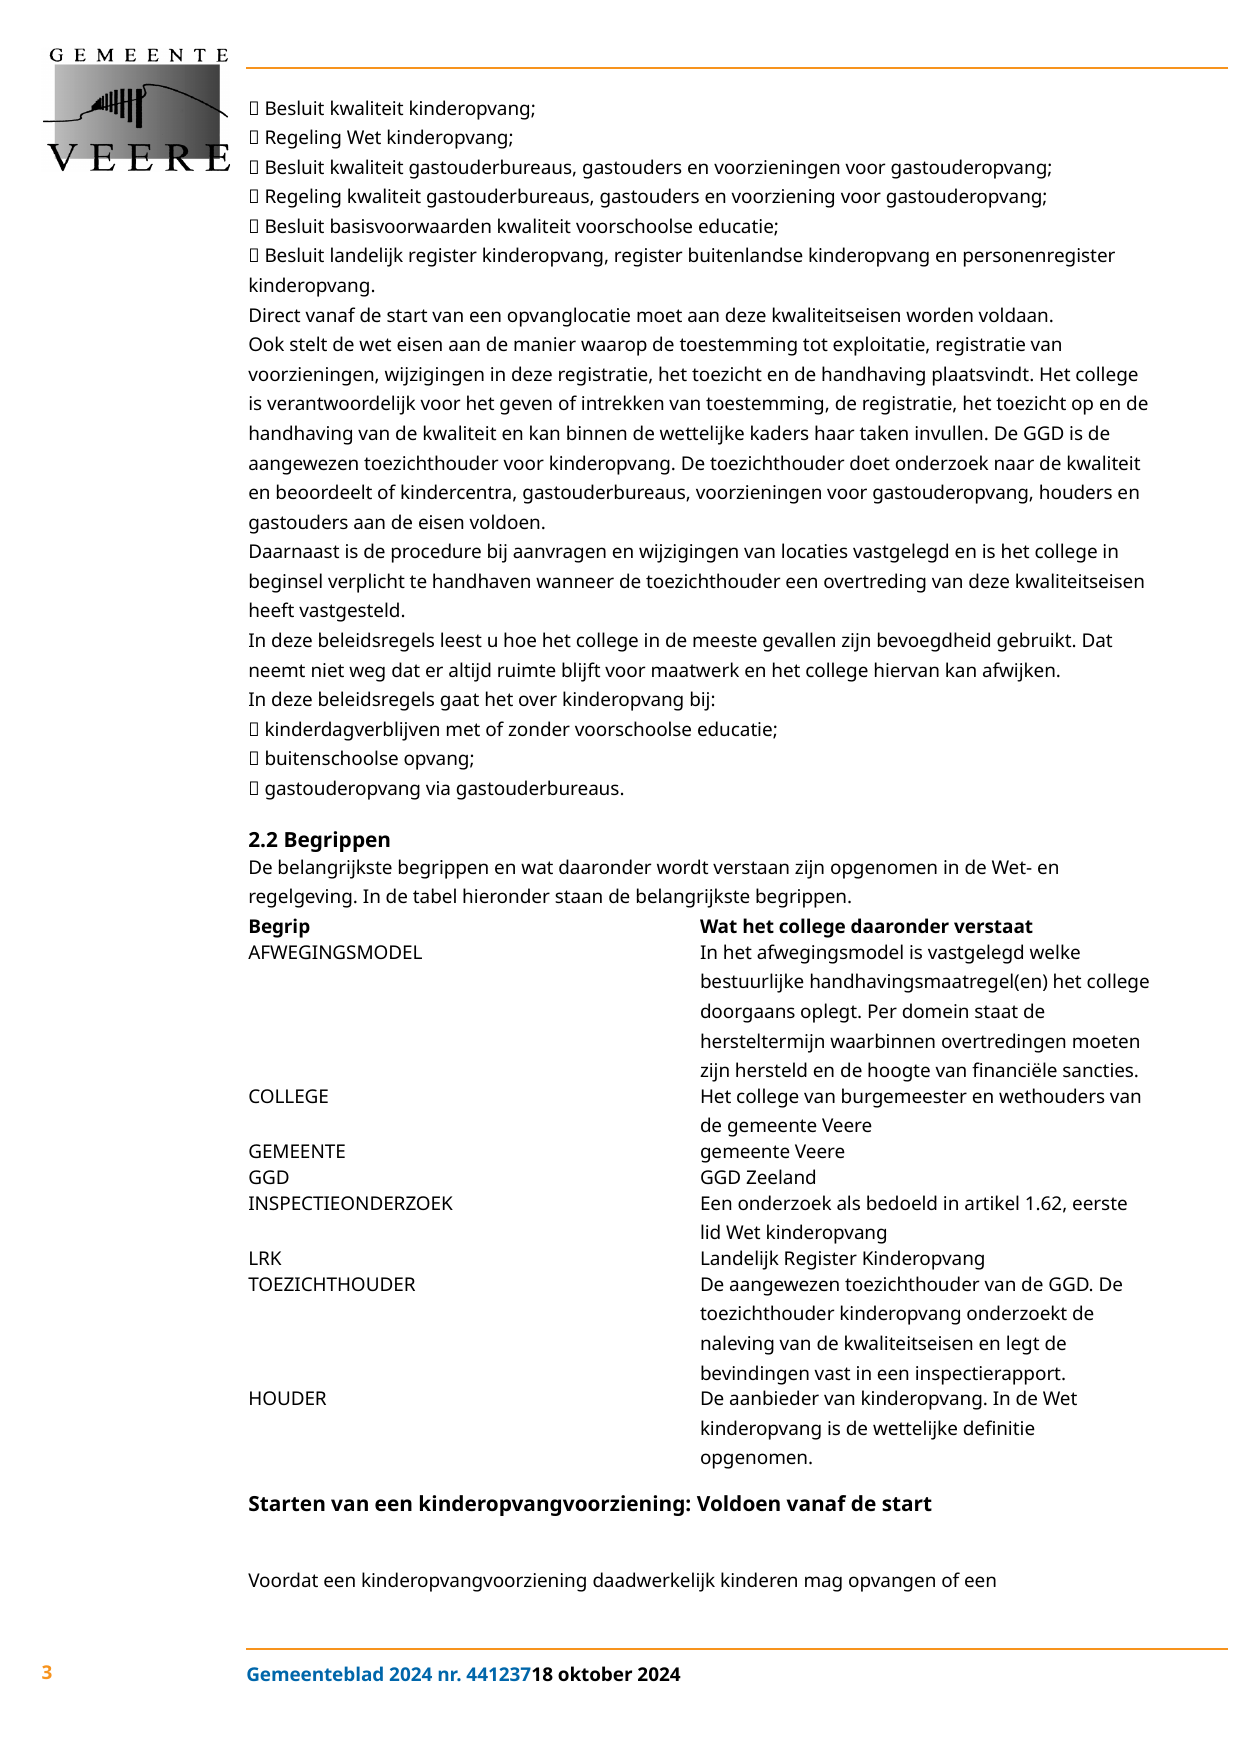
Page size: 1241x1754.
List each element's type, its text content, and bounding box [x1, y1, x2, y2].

table_cell In het afwegingsmodel is vastgelegd welke bestuurlijke handhavingsmaatregel(en) het college doorgaans oplegt. Per domein staat de hersteltermijn waarbinnen overtredingen moeten zijn hersteld en de hoogte van financiële sancties. [700, 939, 1152, 1083]
text Daarnaast is de procedure bij aanvragen en wijzigingen van locaties vastgelegd en is het college in beginsel verplicht te handhaven wanneer de toezichthouder een overtreding van deze kwaliteitseisen heeft vastgesteld. [248, 538, 1152, 623]
text  buitenschoolse opvang; [248, 746, 1152, 771]
table_cell De aangewezen toezichthouder van de GGD. De toezichthouder kinderopvang onderzoekt de naleving van de kwaliteitseisen en legt de bevindingen vast in een inspectierapport. [700, 1271, 1152, 1385]
table_cell LRK [248, 1245, 700, 1271]
text Voordat een kinderopvangvoorziening daadwerkelijk kinderen mag opvangen of een [248, 1567, 1152, 1593]
table_cell TOEZICHTHOUDER [248, 1271, 700, 1385]
text  kinderdagverblijven met of zonder voorschoolse educatie; [248, 716, 1152, 742]
text  gastouderopvang via gastouderbureaus. [248, 775, 1152, 801]
text  Regeling Wet kinderopvang; [248, 124, 1152, 150]
text In deze beleidsregels gaat het over kinderopvang bij: [248, 686, 1152, 712]
table_cell GGD [248, 1164, 700, 1190]
table_cell Landelijk Register Kinderopvang [700, 1245, 1152, 1271]
text De belangrijkste begrippen en wat daaronder wordt verstaan zijn opgenomen in de Wet- en regelgeving. In de tabel hieronder staan de belangrijkste begrippen. [248, 854, 1152, 909]
text  Besluit landelijk register kinderopvang, register buitenlandse kinderopvang en personenregister kinderopvang. [248, 243, 1152, 298]
table_cell HOUDER [248, 1385, 700, 1470]
table_cell INSPECTIEONDERZOEK [248, 1190, 700, 1245]
picture [41, 47, 231, 172]
table_cell COLLEGE [248, 1083, 700, 1138]
table_cell De aanbieder van kinderopvang. In de Wet kinderopvang is de wettelijke definitie opgenomen. [700, 1385, 1152, 1470]
text  Besluit kwaliteit gastouderbureaus, gastouders en voorzieningen voor gastouderopvang; [248, 154, 1152, 180]
table_cell Een onderzoek als bedoeld in artikel 1.62, eerste lid Wet kinderopvang [700, 1190, 1152, 1245]
text 2.2 Begrippen [248, 826, 1152, 854]
table_cell GEMEENTE [248, 1139, 700, 1164]
text  Besluit basisvoorwaarden kwaliteit voorschoolse educatie; [248, 213, 1152, 239]
text In deze beleidsregels leest u hoe het college in de meeste gevallen zijn bevoegdheid gebruikt. Dat neemt niet weg dat er altijd ruimte blijft voor maatwerk en het college hiervan kan afwijken. [248, 627, 1152, 683]
table_cell gemeente Veere [700, 1139, 1152, 1164]
table_header Begrip [248, 913, 700, 939]
text  Besluit kwaliteit kinderopvang; [248, 95, 1152, 121]
text Direct vanaf de start van een opvanglocatie moet aan deze kwaliteitseisen worden voldaan. [248, 302, 1152, 328]
text Starten van een kinderopvangvoorziening: Voldoen vanaf de start [248, 1489, 1152, 1518]
table_cell AFWEGINGSMODEL [248, 939, 700, 1083]
table_cell Het college van burgemeester en wethouders van de gemeente Veere [700, 1083, 1152, 1138]
table_cell GGD Zeeland [700, 1164, 1152, 1190]
table_header Wat het college daaronder verstaat [700, 913, 1152, 939]
text  Regeling kwaliteit gastouderbureaus, gastouders en voorziening voor gastouderopvang; [248, 183, 1152, 209]
text Ook stelt de wet eisen aan de manier waarop de toestemming tot exploitatie, registratie van voorzieningen, wijzigingen in deze registratie, het toezicht en de handhaving plaatsvindt. Het college is verantwoordelijk voor het geven of intrekken van toestemming, de registratie, het toezicht op en de handhaving van de kwaliteit en kan binnen de wettelijke kaders haar taken invullen. De GGD is de aangewezen toezichthouder voor kinderopvang. De toezichthouder doet onderzoek naar de kwaliteit en beoordeelt of kindercentra, gastouderbureaus, voorzieningen voor gastouderopvang, houders en gastouders aan de eisen voldoen. [248, 331, 1152, 535]
